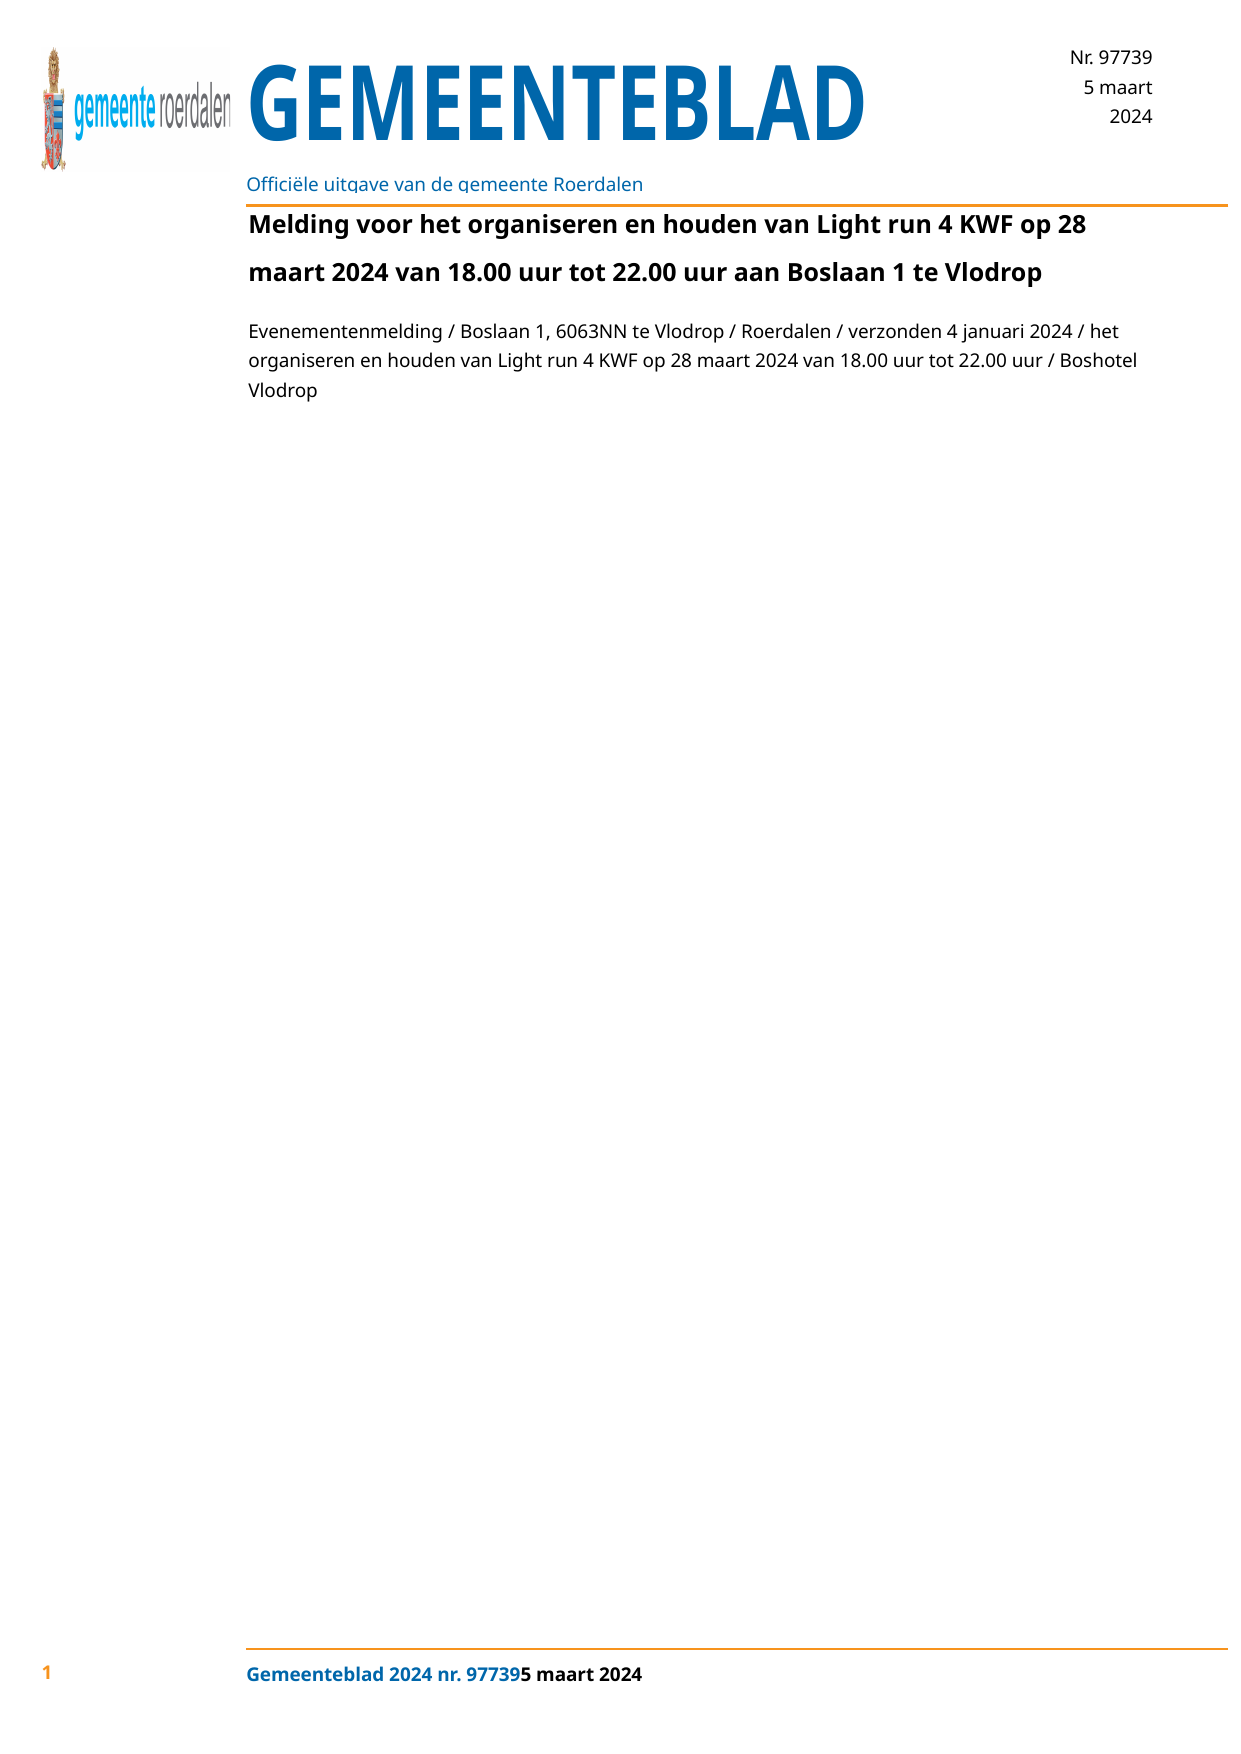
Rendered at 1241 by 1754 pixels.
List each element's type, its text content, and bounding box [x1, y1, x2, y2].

text Evenementenmelding / Boslaan 1, 6063NN te Vlodrop / Roerdalen / verzonden 4 januari 2024 / het organiseren en houden van Light run 4 KWF op 28 maart 2024 van 18.00 uur tot 22.00 uur / Boshotel Vlodrop [248, 318, 1152, 403]
text Melding voor het organiseren en houden van Light run 4 KWF op 28 maart 2024 van 18.00 uur tot 22.00 uur aan Boslaan 1 te Vlodrop [248, 207, 1152, 288]
picture [41, 47, 231, 172]
